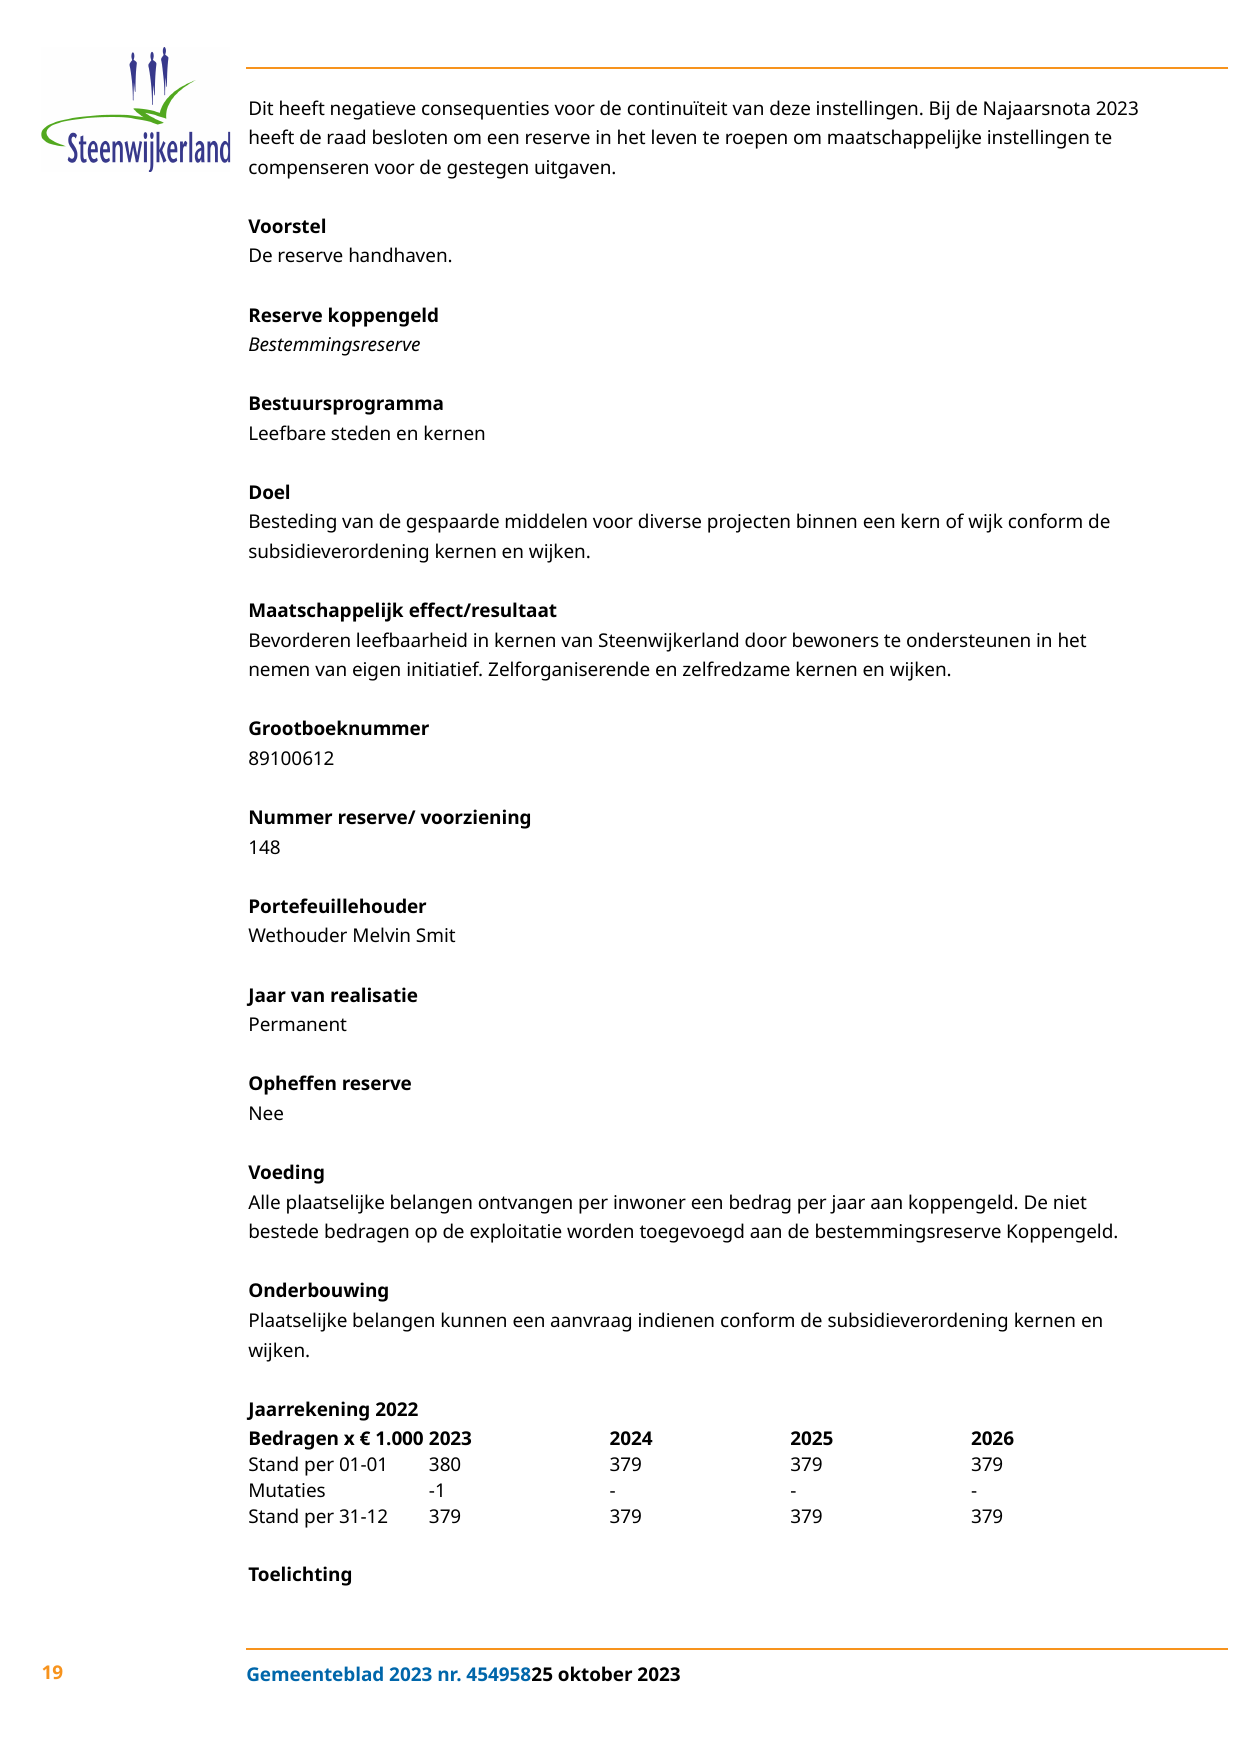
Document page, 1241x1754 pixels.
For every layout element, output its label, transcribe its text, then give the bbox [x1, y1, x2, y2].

table_cell -1 [429, 1477, 609, 1503]
table_cell - [790, 1477, 971, 1503]
table_cell 379 [790, 1503, 971, 1528]
table_cell 379 [609, 1503, 790, 1528]
text Jaarrekening 2022 [248, 1396, 1152, 1422]
text Dit heeft negatieve consequenties voor de continuïteit van deze instellingen. Bij de Najaarsnota 2023 heeft de raad besloten om een reserve in het leven te roepen om maatschappelijke instellingen te compenseren voor de gestegen uitgaven. [248, 95, 1152, 180]
text Plaatselijke belangen kunnen een aanvraag indienen conform de subsidieverordening kernen en wijken. [248, 1307, 1152, 1362]
table_cell - [971, 1477, 1152, 1503]
text Wethouder Melvin Smit [248, 923, 1152, 948]
text De reserve handhaven. [248, 243, 1152, 268]
text Bestuursprogramma [248, 390, 1152, 416]
table_cell 379 [971, 1503, 1152, 1528]
text Leefbare steden en kernen [248, 420, 1152, 445]
text Onderbouwing [248, 1278, 1152, 1303]
table_header 2023 [429, 1426, 609, 1451]
table_cell 379 [971, 1451, 1152, 1477]
table_cell Stand per 01-01 [248, 1451, 429, 1477]
table_cell 379 [429, 1503, 609, 1528]
table_cell Stand per 31-12 [248, 1503, 429, 1528]
table_cell - [609, 1477, 790, 1503]
text Doel [248, 479, 1152, 504]
table_cell 379 [609, 1451, 790, 1477]
table_header Reserve koppengeld Bestemmingsreserve [248, 302, 1152, 357]
text Portefeuillehouder [248, 893, 1152, 919]
table_cell 379 [790, 1451, 971, 1477]
text Grootboeknummer [248, 716, 1152, 741]
text Voorstel [248, 213, 1152, 239]
text Alle plaatselijke belangen ontvangen per inwoner een bedrag per jaar aan koppengeld. De niet bestede bedragen op de exploitatie worden toegevoegd aan de bestemmingsreserve Koppengeld. [248, 1189, 1152, 1244]
table_cell 380 [429, 1451, 609, 1477]
table_header 2024 [609, 1426, 790, 1451]
text Voeding [248, 1159, 1152, 1185]
text Maatschappelijk effect/resultaat [248, 597, 1152, 623]
picture [41, 47, 231, 172]
text Nummer reserve/ voorziening [248, 804, 1152, 830]
text Toelichting [248, 1561, 1152, 1587]
text Permanent [248, 1011, 1152, 1037]
table_header 2026 [971, 1426, 1152, 1451]
text Besteding van de gespaarde middelen voor diverse projecten binnen een kern of wijk conform de subsidieverordening kernen en wijken. [248, 508, 1152, 564]
text Nee [248, 1100, 1152, 1126]
text Opheffen reserve [248, 1071, 1152, 1096]
text Bevorderen leefbaarheid in kernen van Steenwijkerland door bewoners te ondersteunen in het nemen van eigen initiatief. Zelforganiserende en zelfredzame kernen en wijken. [248, 627, 1152, 682]
text 148 [248, 834, 1152, 859]
table_header 2025 [790, 1426, 971, 1451]
text 89100612 [248, 745, 1152, 771]
table_header Bedragen x € 1.000 [248, 1426, 429, 1451]
table_cell Mutaties [248, 1477, 429, 1503]
text Jaar van realisatie [248, 982, 1152, 1007]
